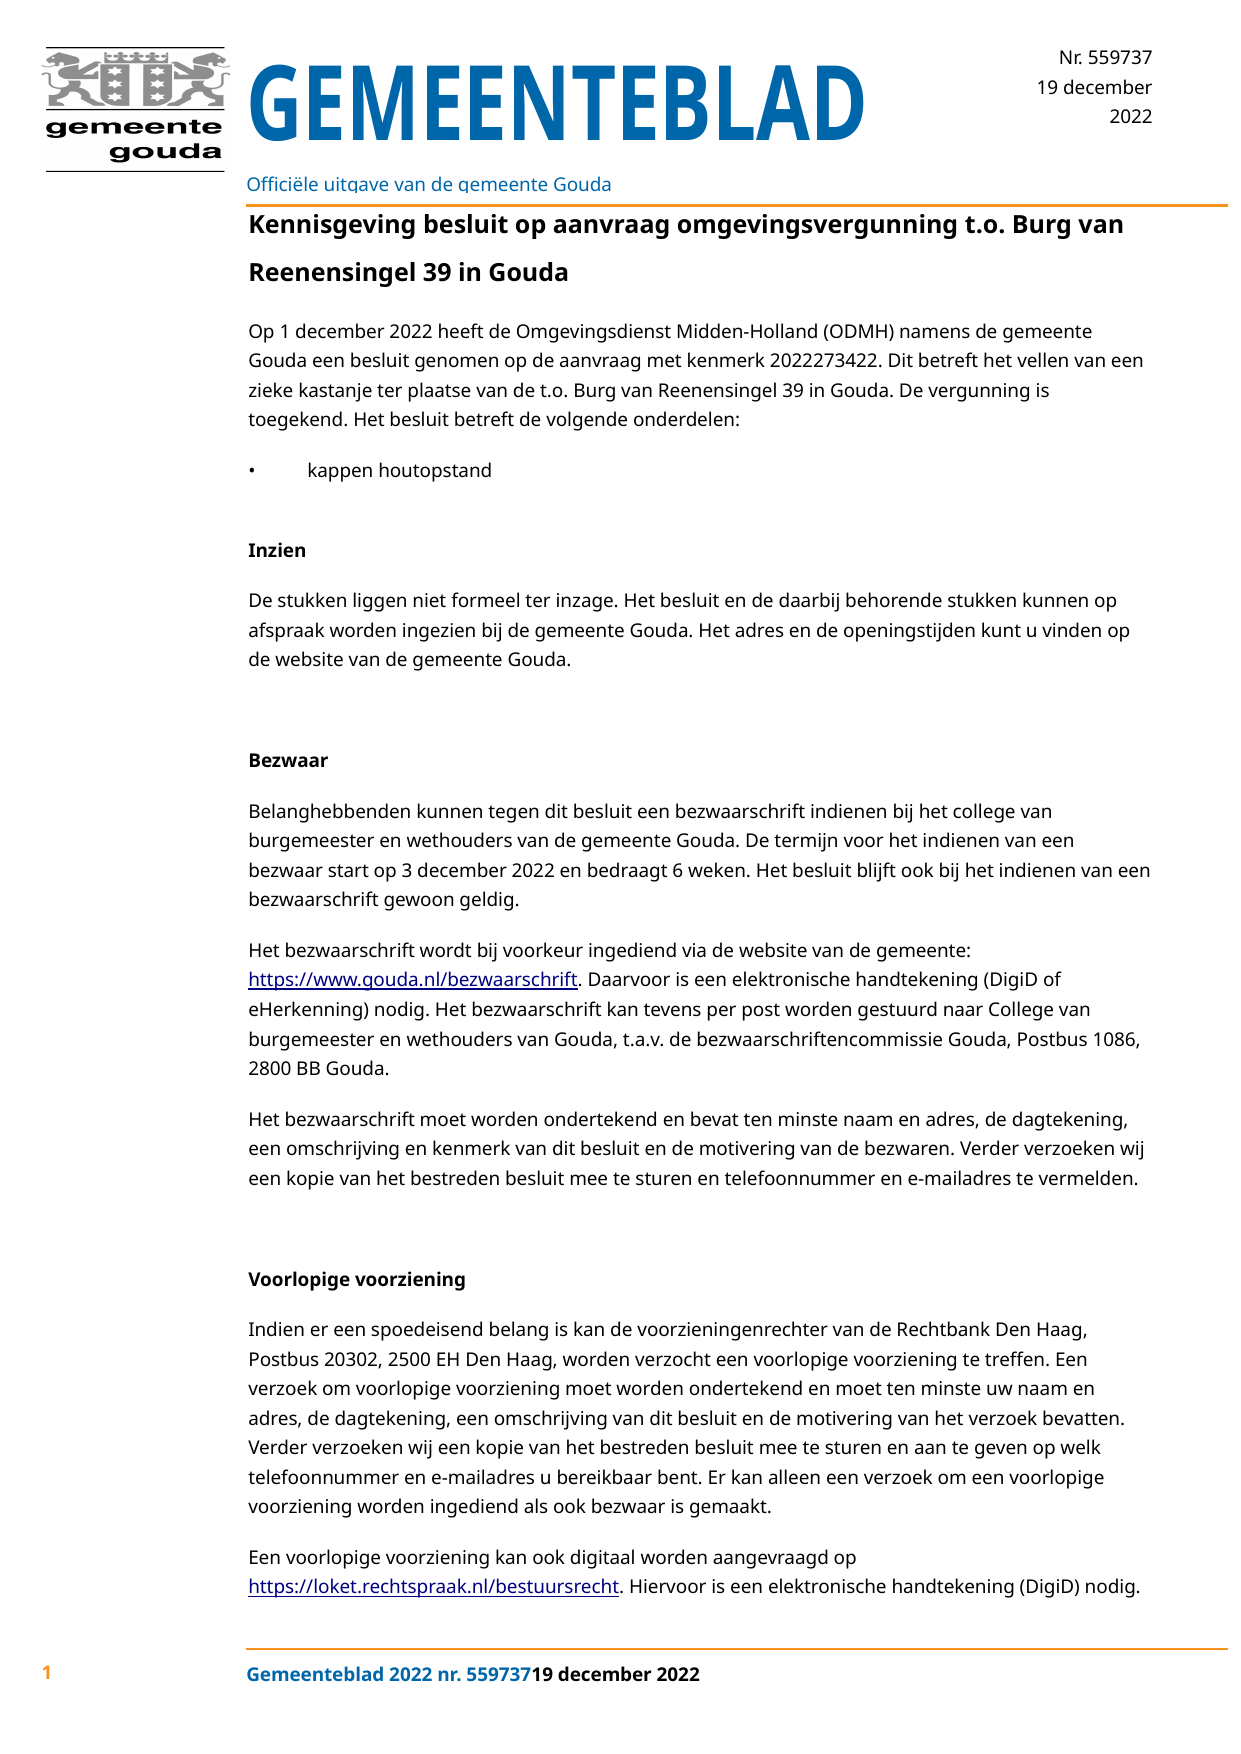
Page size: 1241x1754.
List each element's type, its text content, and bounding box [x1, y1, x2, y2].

text Een voorlopige voorziening kan ook digitaal worden aangevraagd op https://loket.rechtspraak.nl/bestuursrecht. Hiervoor is een elektronische handtekening (DigiD) nodig. [248, 1544, 1152, 1599]
text De stukken liggen niet formeel ter inzage. Het besluit en de daarbij behorende stukken kunnen op afspraak worden ingezien bij de gemeente Gouda. Het adres en de openingstijden kunt u vinden op de website van de gemeente Gouda. [248, 587, 1152, 672]
text Bezwaar [248, 747, 1152, 773]
text Het bezwaarschrift wordt bij voorkeur ingediend via de website van de gemeente: https://www.gouda.nl/bezwaarschrift. Daarvoor is een elektronische handtekening (DigiD of eHerkenning) nodig. Het bezwaarschrift kan tevens per post worden gestuurd naar College van burgemeester en wethouders van Gouda, t.a.v. de bezwaarschriftencommissie Gouda, Postbus 1086, 2800 BB Gouda. [248, 937, 1152, 1081]
text Op 1 december 2022 heeft de Omgevingsdienst Midden-Holland (ODMH) namens de gemeente Gouda een besluit genomen op de aanvraag met kenmerk 2022273422. Dit betreft het vellen van een zieke kastanje ter plaatse van de t.o. Burg van Reenensingel 39 in Gouda. De vergunning is toegekend. Het besluit betreft de volgende onderdelen: [248, 318, 1152, 432]
text Belanghebbenden kunnen tegen dit besluit een bezwaarschrift indienen bij het college van burgemeester en wethouders van de gemeente Gouda. De termijn voor het indienen van een bezwaar start op 3 december 2022 en bedraagt 6 weken. Het besluit blijft ook bij het indienen van een bezwaarschrift gewoon geldig. [248, 798, 1152, 912]
text Voorlopige voorziening [248, 1266, 1152, 1292]
text Het bezwaarschrift moet worden ondertekend en bevat ten minste naam en adres, de dagtekening, een omschrijving en kenmerk van dit besluit en de motivering van de bezwaren. Verder verzoeken wij een kopie van het bestreden besluit mee te sturen en telefoonnummer en e-mailadres te vermelden. [248, 1106, 1152, 1191]
text Indien er een spoedeisend belang is kan de voorzieningenrechter van de Rechtbank Den Haag, Postbus 20302, 2500 EH Den Haag, worden verzocht een voorlopige voorziening te treffen. Een verzoek om voorlopige voorziening moet worden ondertekend en moet ten minste uw naam en adres, de dagtekening, een omschrijving van dit besluit en de motivering van het verzoek bevatten. Verder verzoeken wij een kopie van het bestreden besluit mee te sturen en aan te geven op welk telefoonnummer en e-mailadres u bereikbaar bent. Er kan alleen een verzoek om een voorlopige voorziening worden ingediend als ook bezwaar is gemaakt. [248, 1316, 1152, 1519]
picture [41, 47, 231, 172]
text Kennisgeving besluit op aanvraag omgevingsvergunning t.o. Burg van Reenensingel 39 in Gouda [248, 207, 1152, 288]
text Inzien [248, 537, 1152, 563]
list kappen houtopstand [248, 457, 1152, 483]
